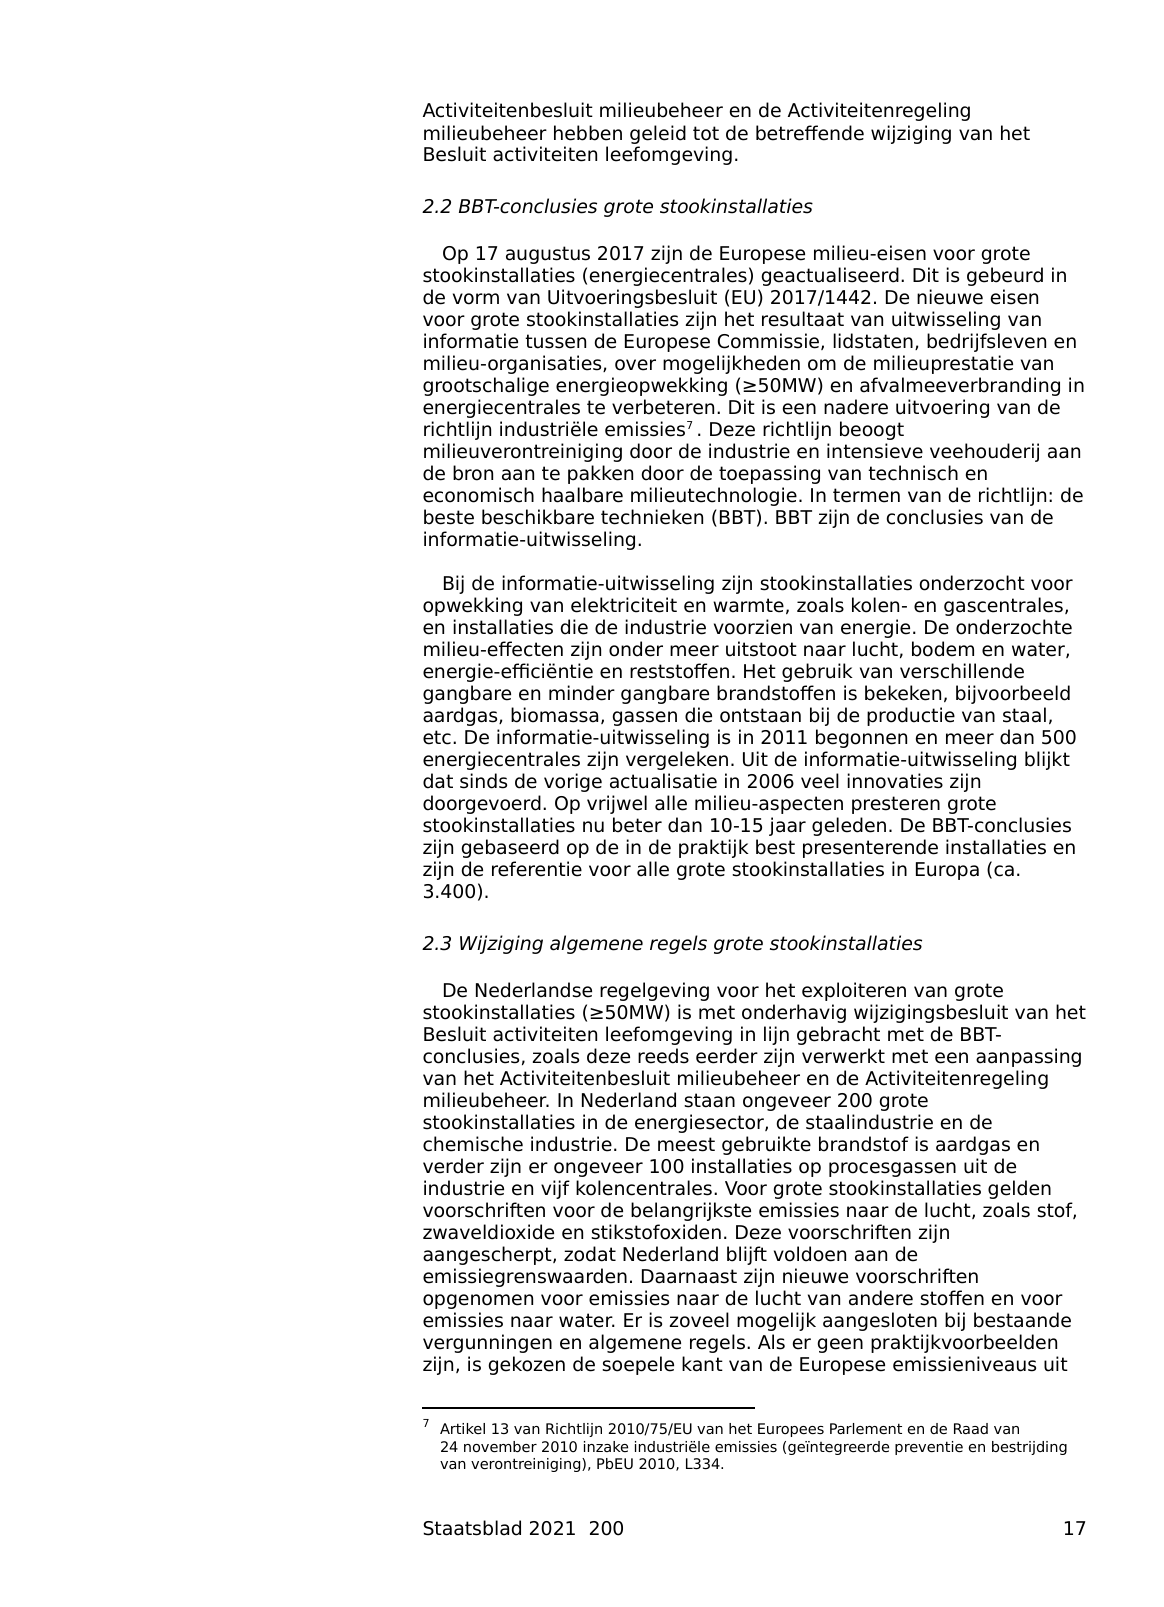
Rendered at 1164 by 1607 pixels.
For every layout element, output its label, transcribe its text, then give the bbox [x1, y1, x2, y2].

text Bij de informatie-uitwisseling zijn stookinstallaties onderzocht voor opwekking van elektriciteit en warmte, zoals kolen- en gascentrales, en installaties die de industrie voorzien van energie. De onderzochte milieu-effecten zijn onder meer uitstoot naar lucht, bodem en water, energie-efficiëntie en reststoffen. Het gebruik van verschillende gangbare en minder gangbare brandstoffen is bekeken, bijvoorbeeld aardgas, biomassa, gassen die ontstaan bij de productie van staal, etc. De informatie-uitwisseling is in 2011 begonnen en meer dan 500 energiecentrales zijn vergeleken. Uit de informatie-uitwisseling blijkt dat sinds de vorige actualisatie in 2006 veel innovaties zijn doorgevoerd. Op vrijwel alle milieu-aspecten presteren grote stookinstallaties nu beter dan 10-15 jaar geleden. De BBT-conclusies zijn gebaseerd op de in de praktijk best presenterende installaties en zijn de referentie voor alle grote stookinstallaties in Europa (ca. 3.400). [422, 573, 1087, 903]
text Artikel 13 van Richtlijn 2010/75/EU van het Europees Parlement en de Raad van 24 november 2010 inzake industriële emissies (geïntegreerde preventie en bestrijding van verontreiniging), PbEU 2010, L334. [422, 1417, 1087, 1473]
text Op 17 augustus 2017 zijn de Europese milieu-eisen voor grote stookinstallaties (energiecentrales) geactualiseerd. Dit is gebeurd in de vorm van Uitvoeringsbesluit (EU) 2017/1442. De nieuwe eisen voor grote stookinstallaties zijn het resultaat van uitwisseling van informatie tussen de Europese Commissie, lidstaten, bedrijfsleven en milieu-organisaties, over mogelijkheden om de milieuprestatie van grootschalige energieopwekking (≥50MW) en afvalmeeverbranding in energiecentrales te verbeteren. Dit is een nadere uitvoering van de richtlijn industriële emissies. Deze richtlijn beoogt milieuverontreiniging door de industrie en intensieve veehouderij aan de bron aan te pakken door de toepassing van technisch en economisch haalbare milieutechnologie. In termen van de richtlijn: de beste beschikbare technieken (BBT). BBT zijn de conclusies van de informatie-uitwisseling. [422, 243, 1087, 551]
text Activiteitenbesluit milieubeheer en de Activiteitenregeling milieubeheer hebben geleid tot de betreffende wijziging van het Besluit activiteiten leefomgeving. [422, 100, 1087, 166]
subtitle 2.3 Wijziging algemene regels grote stookinstallaties [422, 933, 1087, 955]
text De Nederlandse regelgeving voor het exploiteren van grote stookinstallaties (≥50MW) is met onderhavig wijzigingsbesluit van het Besluit activiteiten leefomgeving in lijn gebracht met de BBT-conclusies, zoals deze reeds eerder zijn verwerkt met een aanpassing van het Activiteitenbesluit milieubeheer en de Activiteitenregeling milieubeheer. In Nederland staan ongeveer 200 grote stookinstallaties in de energiesector, de staalindustrie en de chemische industrie. De meest gebruikte brandstof is aardgas en verder zijn er ongeveer 100 installaties op procesgassen uit de industrie en vijf kolencentrales. Voor grote stookinstallaties gelden voorschriften voor de belangrijkste emissies naar de lucht, zoals stof, zwaveldioxide en stikstofoxiden. Deze voorschriften zijn aangescherpt, zodat Nederland blijft voldoen aan de emissiegrenswaarden. Daarnaast zijn nieuwe voorschriften opgenomen voor emissies naar de lucht van andere stoffen en voor emissies naar water. Er is zoveel mogelijk aangesloten bij bestaande vergunningen en algemene regels. Als er geen praktijkvoorbeelden zijn, is gekozen de soepele kant van de Europese emissieniveaus uit [422, 980, 1087, 1376]
subtitle 2.2 BBT-conclusies grote stookinstallaties [422, 196, 1087, 218]
